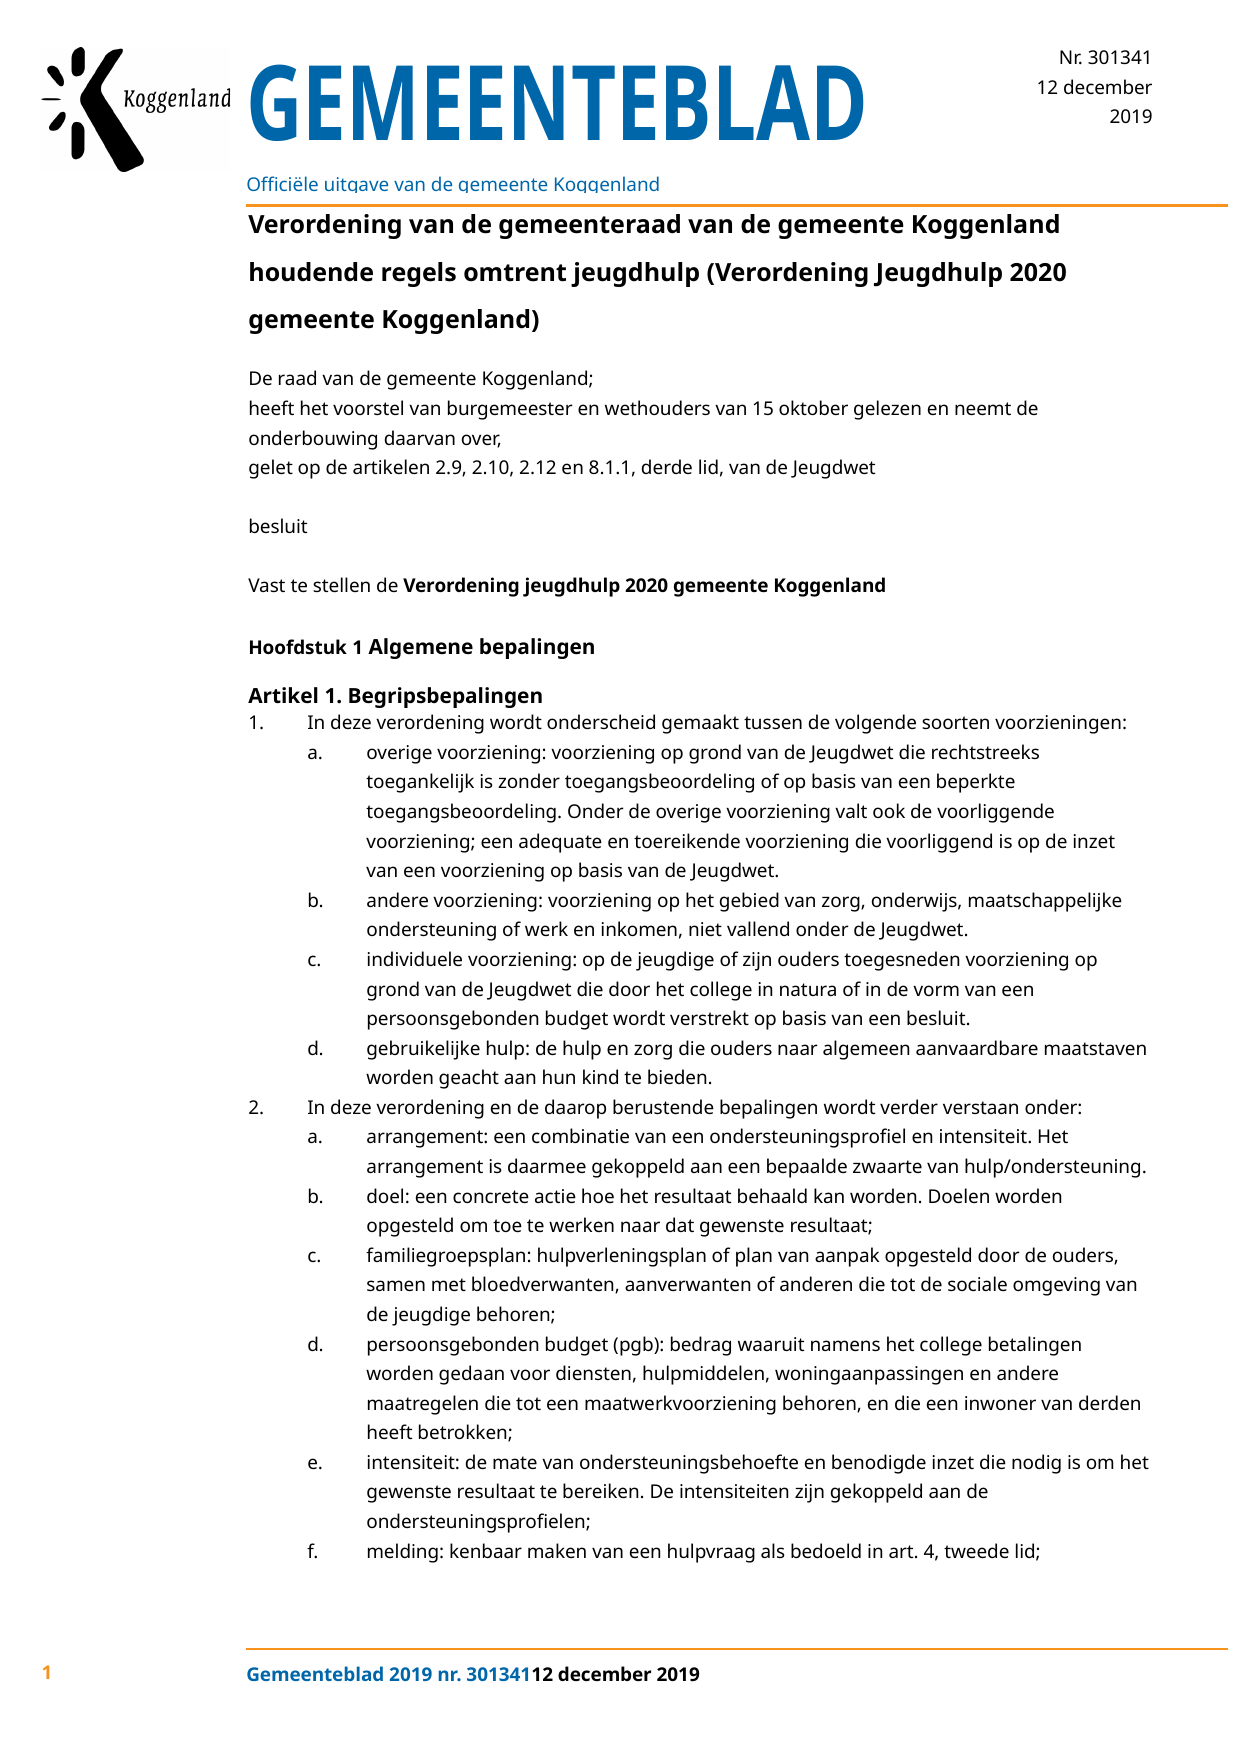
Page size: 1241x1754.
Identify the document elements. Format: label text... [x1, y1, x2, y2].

list andere voorziening: voorziening op het gebied van zorg, onderwijs, maatschappelijke ondersteuning of werk en inkomen, niet vallend onder de Jeugdwet. [307, 887, 1152, 942]
text Vast te stellen de Verordening jeugdhulp 2020 gemeente Koggenland [248, 573, 1152, 598]
text Verordening van de gemeenteraad van de gemeente Koggenland houdende regels omtrent jeugdhulp (Verordening Jeugdhulp 2020 gemeente Koggenland) [248, 207, 1152, 336]
list gebruikelijke hulp: de hulp en zorg die ouders naar algemeen aanvaardbare maatstaven worden geacht aan hun kind te bieden. [307, 1035, 1152, 1090]
list In deze verordening en de daarop berustende bepalingen wordt verder verstaan onder: [248, 1094, 1152, 1120]
list persoonsgebonden budget (pgb): bedrag waaruit namens het college betalingen worden gedaan voor diensten, hulpmiddelen, woningaanpassingen en andere maatregelen die tot een maatwerkvoorziening behoren, en die een inwoner van derden heeft betrokken; [307, 1331, 1152, 1445]
list In deze verordening wordt onderscheid gemaakt tussen de volgende soorten voorzieningen: [248, 709, 1152, 735]
text Artikel 1. Begripsbepalingen [248, 681, 1152, 709]
list familiegroepsplan: hulpverleningsplan of plan van aanpak opgesteld door de ouders, samen met bloedverwanten, aanverwanten of anderen die tot de sociale omgeving van de jeugdige behoren; [307, 1242, 1152, 1327]
text gelet op de artikelen 2.9, 2.10, 2.12 en 8.1.1, derde lid, van de Jeugdwet [248, 454, 1152, 480]
list melding: kenbaar maken van een hulpvraag als bedoeld in art. 4, tweede lid; [307, 1538, 1152, 1563]
text De raad van de gemeente Koggenland; [248, 366, 1152, 391]
picture [41, 47, 231, 172]
text besluit [248, 513, 1152, 539]
list doel: een concrete actie hoe het resultaat behaald kan worden. Doelen worden opgesteld om toe te werken naar dat gewenste resultaat; [307, 1183, 1152, 1238]
list overige voorziening: voorziening op grond van de Jeugdwet die rechtstreeks toegankelijk is zonder toegangsbeoordeling of op basis van een beperkte toegangsbeoordeling. Onder de overige voorziening valt ook de voorliggende voorziening; een adequate en toereikende voorziening die voorliggend is op de inzet van een voorziening op basis van de Jeugdwet. [307, 739, 1152, 883]
list arrangement: een combinatie van een ondersteuningsprofiel en intensiteit. Het arrangement is daarmee gekoppeld aan een bepaalde zwaarte van hulp/ondersteuning. [307, 1124, 1152, 1179]
text onderbouwing daarvan over, [248, 425, 1152, 450]
list intensiteit: de mate van ondersteuningsbehoefte en benodigde inzet die nodig is om het gewenste resultaat te bereiken. De intensiteiten zijn gekoppeld aan de ondersteuningsprofielen; [307, 1449, 1152, 1534]
text Hoofdstuk 1 Algemene bepalingen [248, 632, 1152, 660]
list individuele voorziening: op de jeugdige of zijn ouders toegesneden voorziening op grond van de Jeugdwet die door het college in natura of in de vorm van een persoonsgebonden budget wordt verstrekt op basis van een besluit. [307, 946, 1152, 1031]
text heeft het voorstel van burgemeester en wethouders van 15 oktober gelezen en neemt de [248, 395, 1152, 421]
